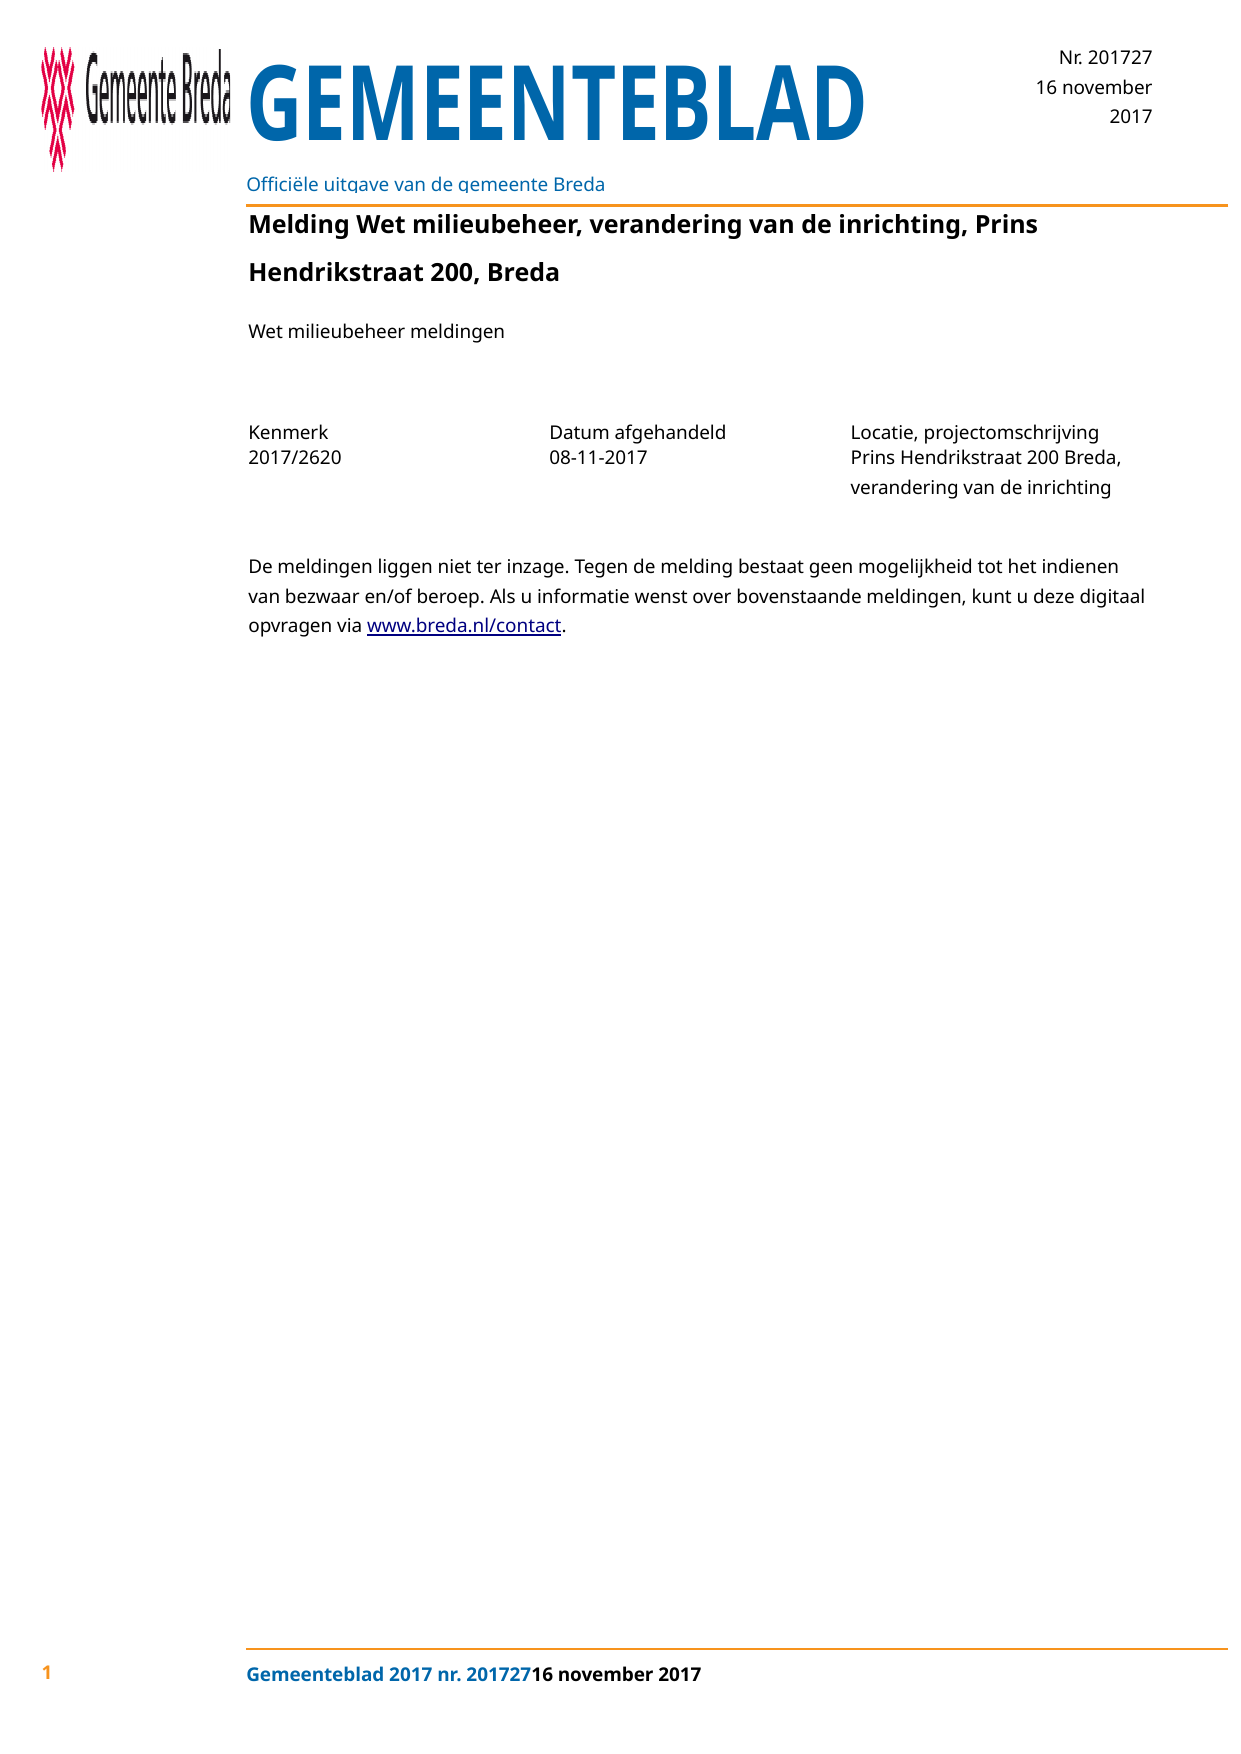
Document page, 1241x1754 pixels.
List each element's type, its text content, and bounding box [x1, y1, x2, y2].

table_header Locatie, projectomschrijving [850, 419, 1152, 444]
text De meldingen liggen niet ter inzage. Tegen de melding bestaat geen mogelijkheid tot het indienen van bezwaar en/of beroep. Als u informatie wenst over bovenstaande meldingen, kunt u deze digitaal opvragen via www.breda.nl/contact. [248, 553, 1152, 638]
text Melding Wet milieubeheer, verandering van de inrichting, Prins Hendrikstraat 200, Breda [248, 207, 1152, 288]
table_cell Prins Hendrikstraat 200 Breda, verandering van de inrichting [850, 445, 1152, 500]
picture [41, 47, 231, 172]
text Wet milieubeheer meldingen [248, 318, 1152, 344]
table_header Kenmerk [248, 419, 549, 444]
table_cell 2017/2620 [248, 445, 549, 500]
table_header Datum afgehandeld [549, 419, 850, 444]
table_cell 08-11-2017 [549, 445, 850, 500]
